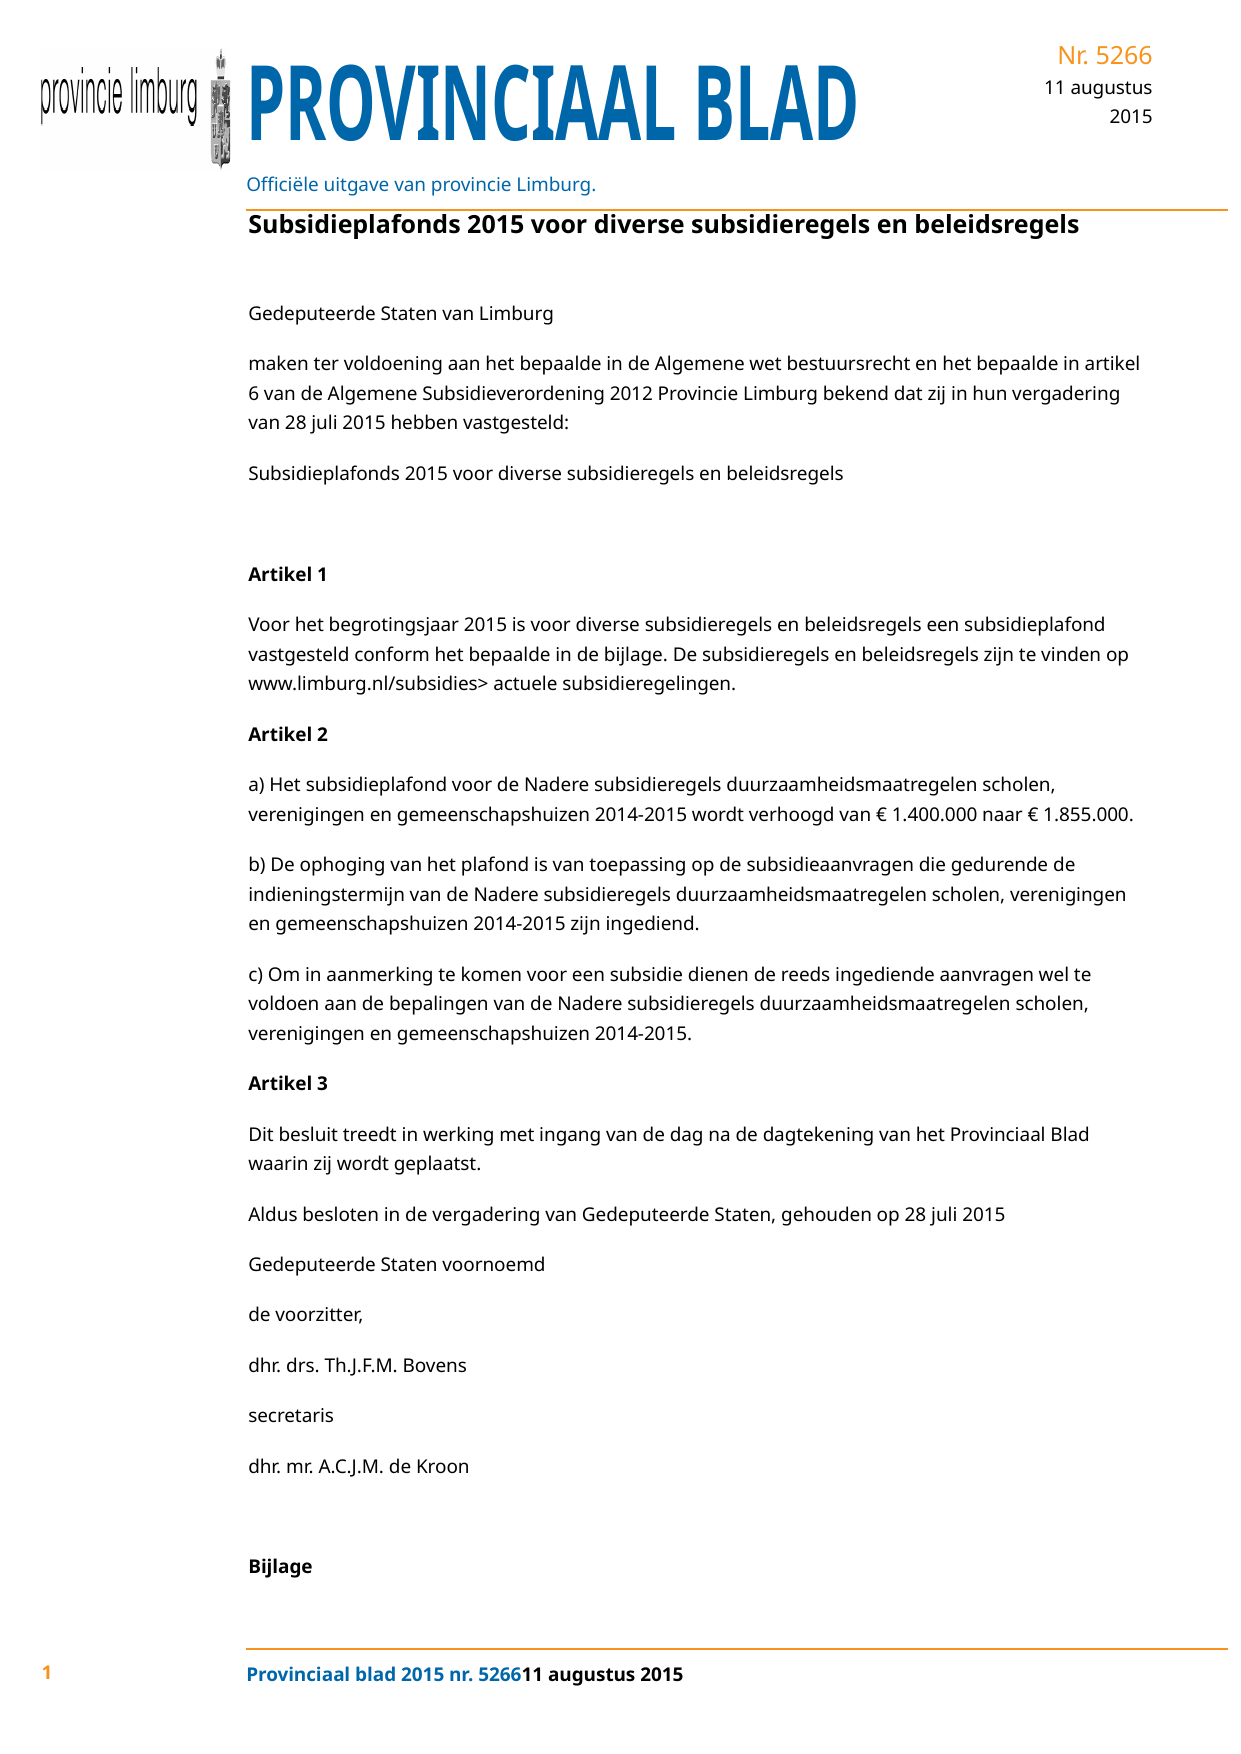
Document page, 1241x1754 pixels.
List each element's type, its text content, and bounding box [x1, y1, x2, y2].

text Bijlage [248, 1554, 1152, 1579]
text Artikel 1 [248, 561, 1152, 586]
text dhr. drs. Th.J.F.M. Bovens [248, 1352, 1152, 1378]
text Voor het begrotingsjaar 2015 is voor diverse subsidieregels en beleidsregels een subsidieplafond vastgesteld conform het bepaalde in de bijlage. De subsidieregels en beleidsregels zijn te vinden op www.limburg.nl/subsidies> actuele subsidieregelingen. [248, 611, 1152, 696]
picture [41, 47, 231, 172]
text a) Het subsidieplafond voor de Nadere subsidieregels duurzaamheidsmaatregelen scholen, verenigingen en gemeenschapshuizen 2014-2015 wordt verhoogd van € 1.400.000 naar € 1.855.000. [248, 771, 1152, 826]
text Artikel 3 [248, 1070, 1152, 1096]
text c) Om in aanmerking te komen voor een subsidie dienen de reeds ingediende aanvragen wel te voldoen aan de bepalingen van de Nadere subsidieregels duurzaamheidsmaatregelen scholen, verenigingen en gemeenschapshuizen 2014-2015. [248, 961, 1152, 1046]
text de voorzitter, [248, 1302, 1152, 1327]
text Dit besluit treedt in werking met ingang van de dag na de dagtekening van het Provinciaal Blad waarin zij wordt geplaatst. [248, 1121, 1152, 1176]
text Subsidieplafonds 2015 voor diverse subsidieregels en beleidsregels [248, 460, 1152, 486]
text b) De ophoging van het plafond is van toepassing op de subsidieaanvragen die gedurende de indieningstermijn van de Nadere subsidieregels duurzaamheidsmaatregelen scholen, verenigingen en gemeenschapshuizen 2014-2015 zijn ingediend. [248, 851, 1152, 936]
text Gedeputeerde Staten van Limburg [248, 300, 1152, 326]
text dhr. mr. A.C.J.M. de Kroon [248, 1453, 1152, 1478]
text secretaris [248, 1402, 1152, 1428]
text Artikel 2 [248, 721, 1152, 746]
text Gedeputeerde Staten voornoemd [248, 1251, 1152, 1277]
text Aldus besloten in de vergadering van Gedeputeerde Staten, gehouden op 28 juli 2015 [248, 1201, 1152, 1226]
text Subsidieplafonds 2015 voor diverse subsidieregels en beleidsregels [248, 211, 1152, 241]
text maken ter voldoening aan het bepaalde in de Algemene wet bestuursrecht en het bepaalde in artikel 6 van de Algemene Subsidieverordening 2012 Provincie Limburg bekend dat zij in hun vergadering van 28 juli 2015 hebben vastgesteld: [248, 350, 1152, 435]
